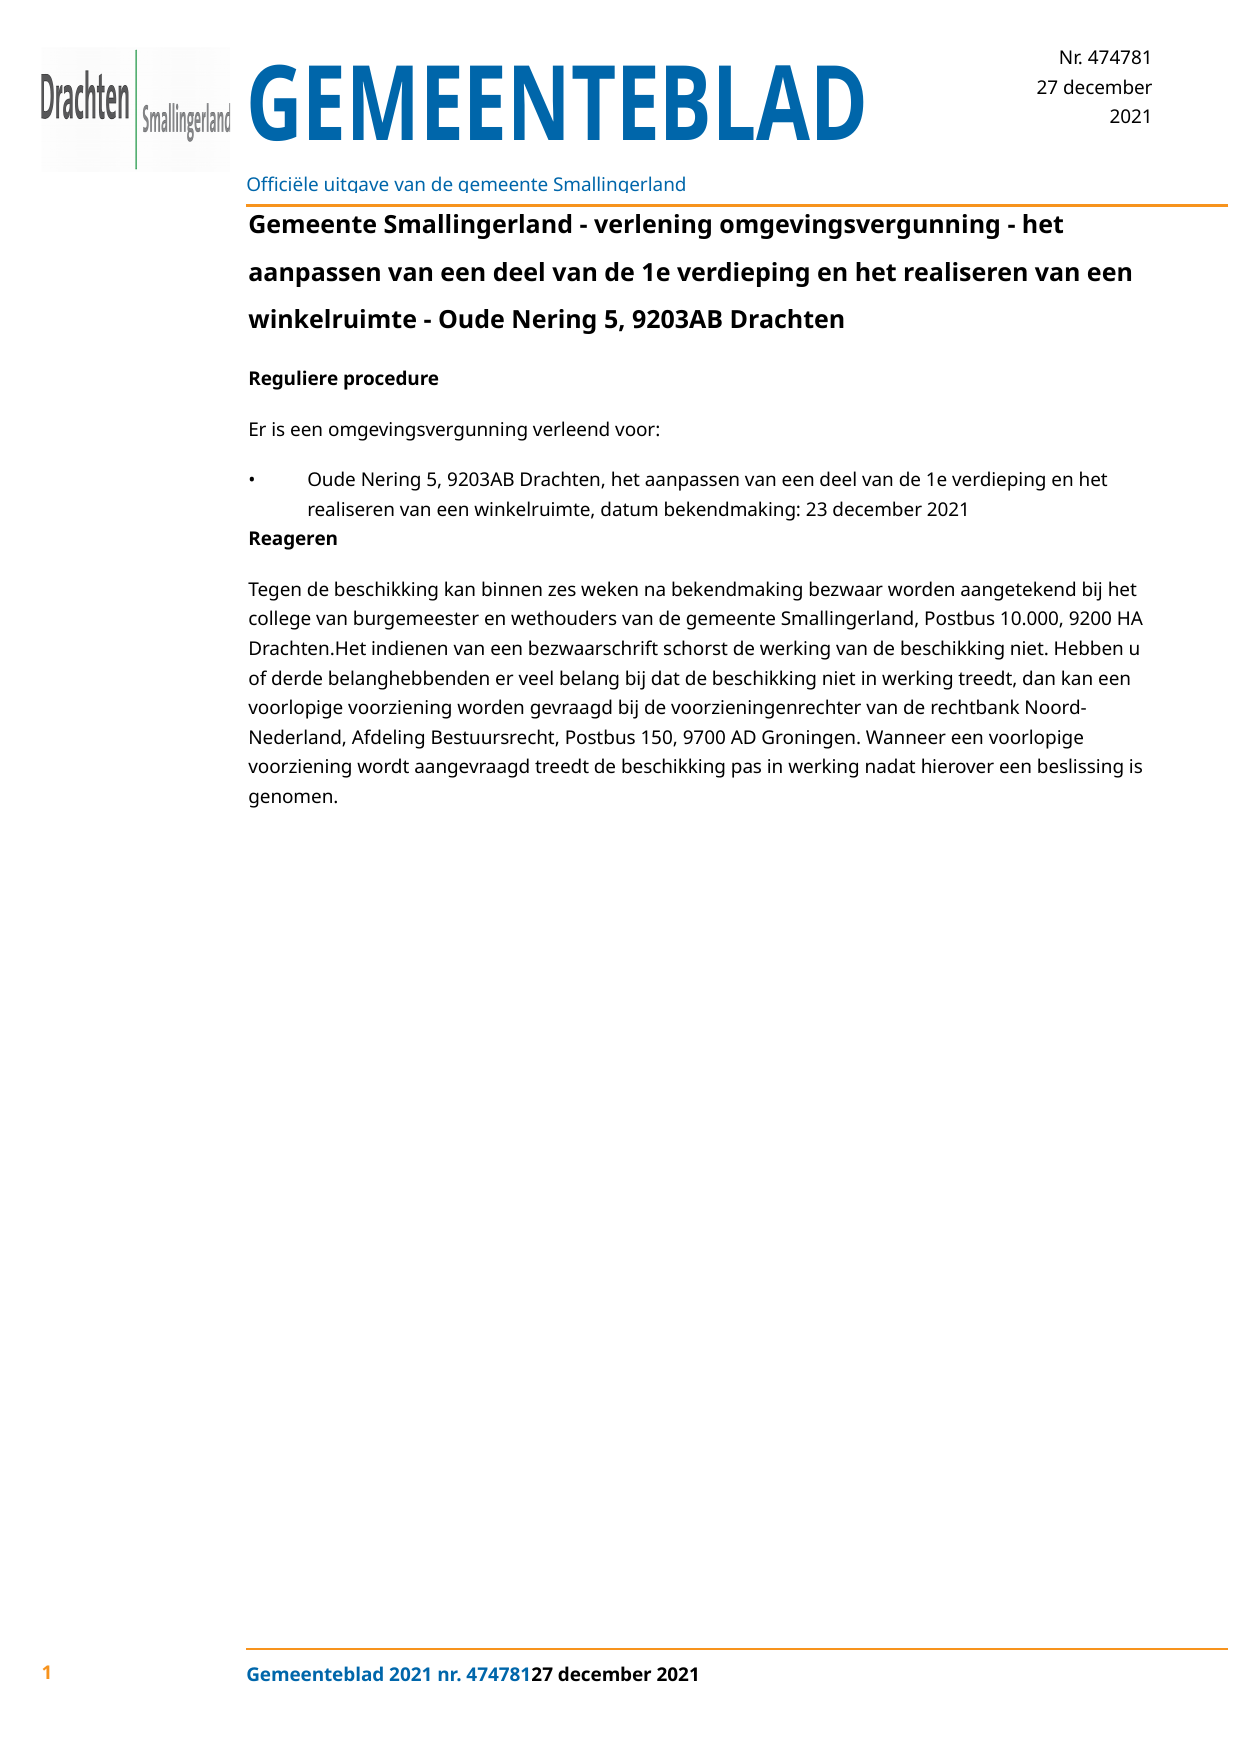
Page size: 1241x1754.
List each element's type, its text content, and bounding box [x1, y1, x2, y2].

text Reguliere procedure [248, 366, 1152, 391]
text Tegen de beschikking kan binnen zes weken na bekendmaking bezwaar worden aangetekend bij het college van burgemeester en wethouders van de gemeente Smallingerland, Postbus 10.000, 9200 HA Drachten.Het indienen van een bezwaarschrift schorst de werking van de beschikking niet. Hebben u of derde belanghebbenden er veel belang bij dat de beschikking niet in werking treedt, dan kan een voorlopige voorziening worden gevraagd bij de voorzieningenrechter van de rechtbank Noord-Nederland, Afdeling Bestuursrecht, Postbus 150, 9700 AD Groningen. Wanneer een voorlopige voorziening wordt aangevraagd treedt de beschikking pas in werking nadat hierover een beslissing is genomen. [248, 576, 1152, 809]
text Er is een omgevingsvergunning verleend voor: [248, 416, 1152, 442]
text Reageren [248, 526, 1152, 551]
picture [41, 47, 231, 172]
text Gemeente Smallingerland - verlening omgevingsvergunning - het aanpassen van een deel van de 1e verdieping en het realiseren van een winkelruimte - Oude Nering 5, 9203AB Drachten [248, 207, 1152, 336]
list Oude Nering 5, 9203AB Drachten, het aanpassen van een deel van de 1e verdieping en het realiseren van een winkelruimte, datum bekendmaking: 23 december 2021 [248, 466, 1152, 522]
